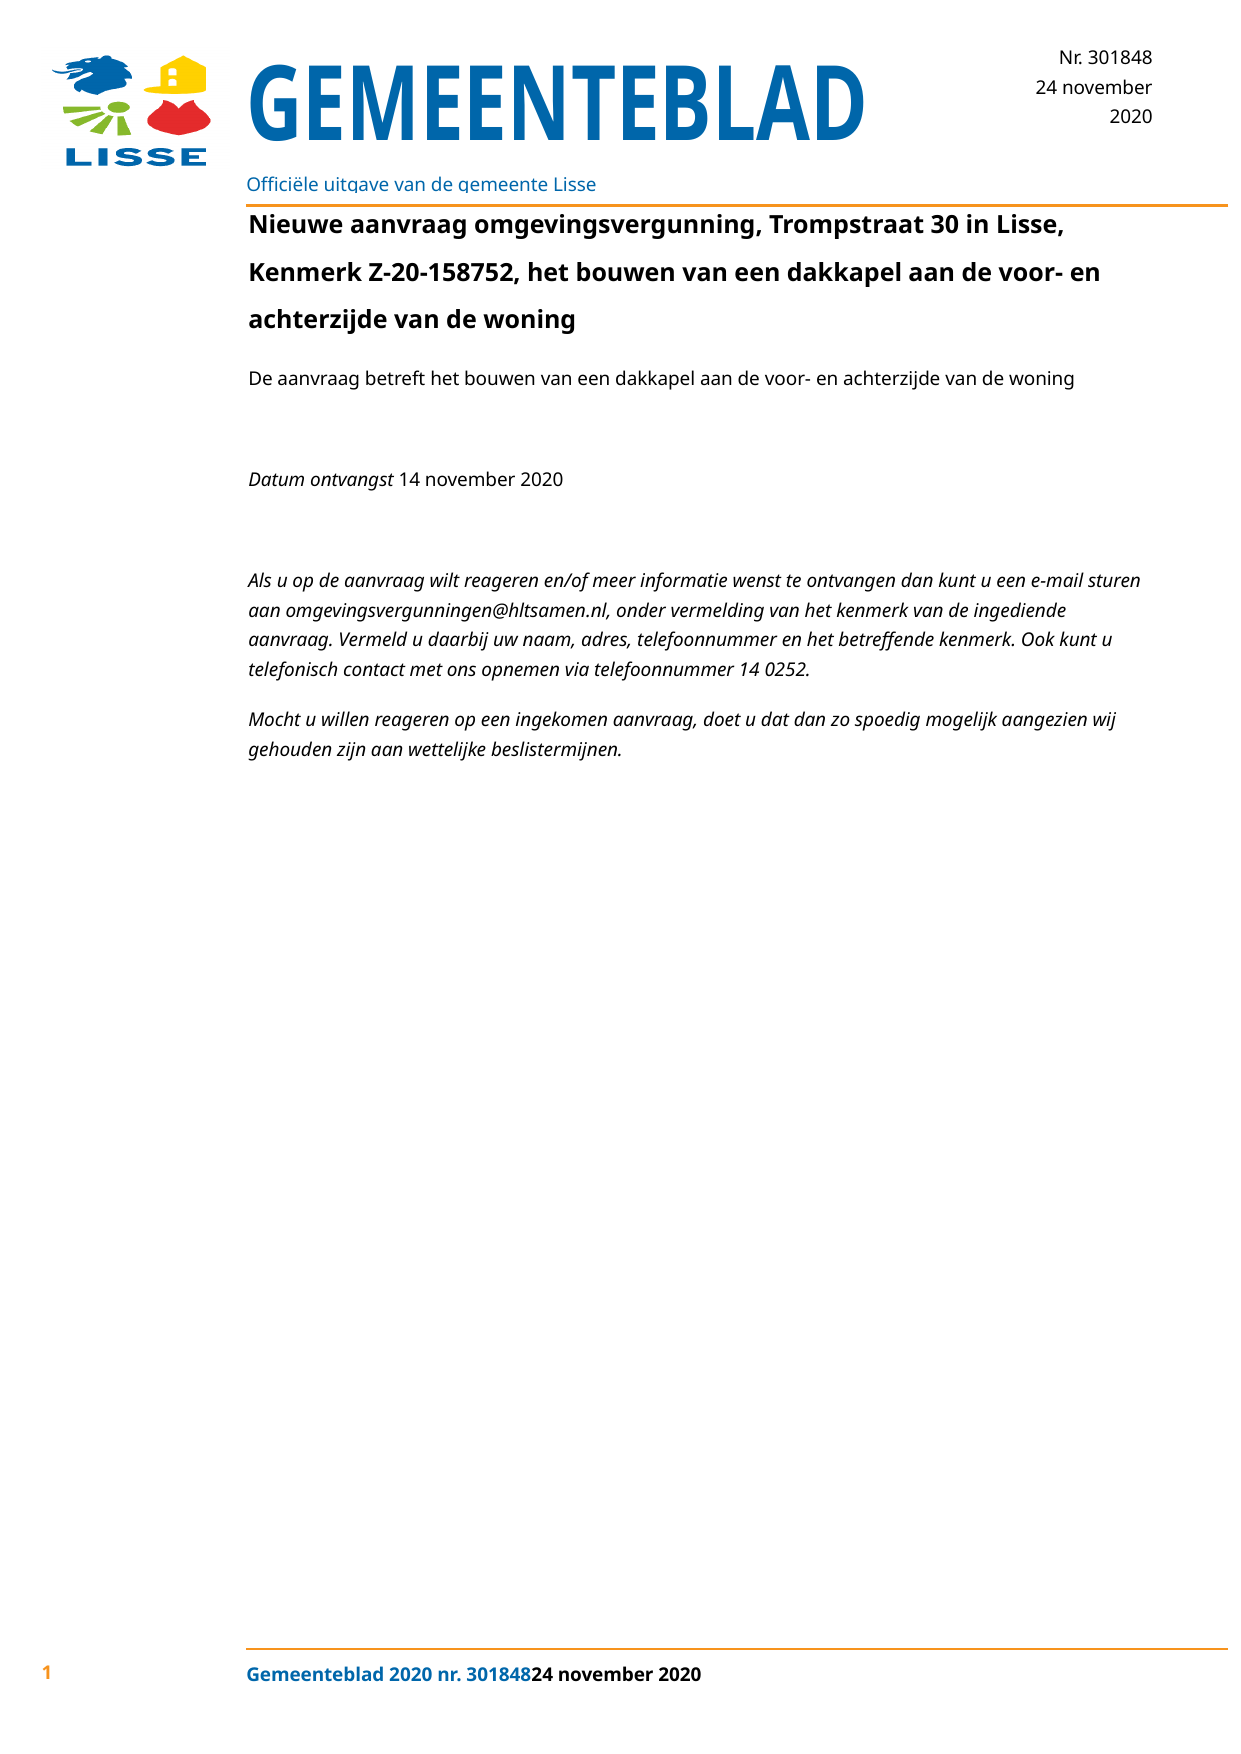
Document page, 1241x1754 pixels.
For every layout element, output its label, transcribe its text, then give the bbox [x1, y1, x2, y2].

text Als u op de aanvraag wilt reageren en/of meer informatie wenst te ontvangen dan kunt u een e-mail sturen aan omgevingsvergunningen@hltsamen.nl, onder vermelding van het kenmerk van de ingediende aanvraag. Vermeld u daarbij uw naam, adres, telefoonnummer en het betreffende kenmerk. Ook kunt u telefonisch contact met ons opnemen via telefoonnummer 14 0252. [248, 567, 1152, 682]
text Datum ontvangst 14 november 2020 [248, 466, 1152, 492]
text De aanvraag betreft het bouwen van een dakkapel aan de voor- en achterzijde van de woning [248, 366, 1152, 391]
text Mocht u willen reageren op een ingekomen aanvraag, doet u dat dan zo spoedig mogelijk aangezien wij gehouden zijn aan wettelijke beslistermijnen. [248, 706, 1152, 762]
picture [41, 47, 231, 172]
text Nieuwe aanvraag omgevingsvergunning, Trompstraat 30 in Lisse, Kenmerk Z-20-158752, het bouwen van een dakkapel aan de voor- en achterzijde van de woning [248, 207, 1152, 336]
